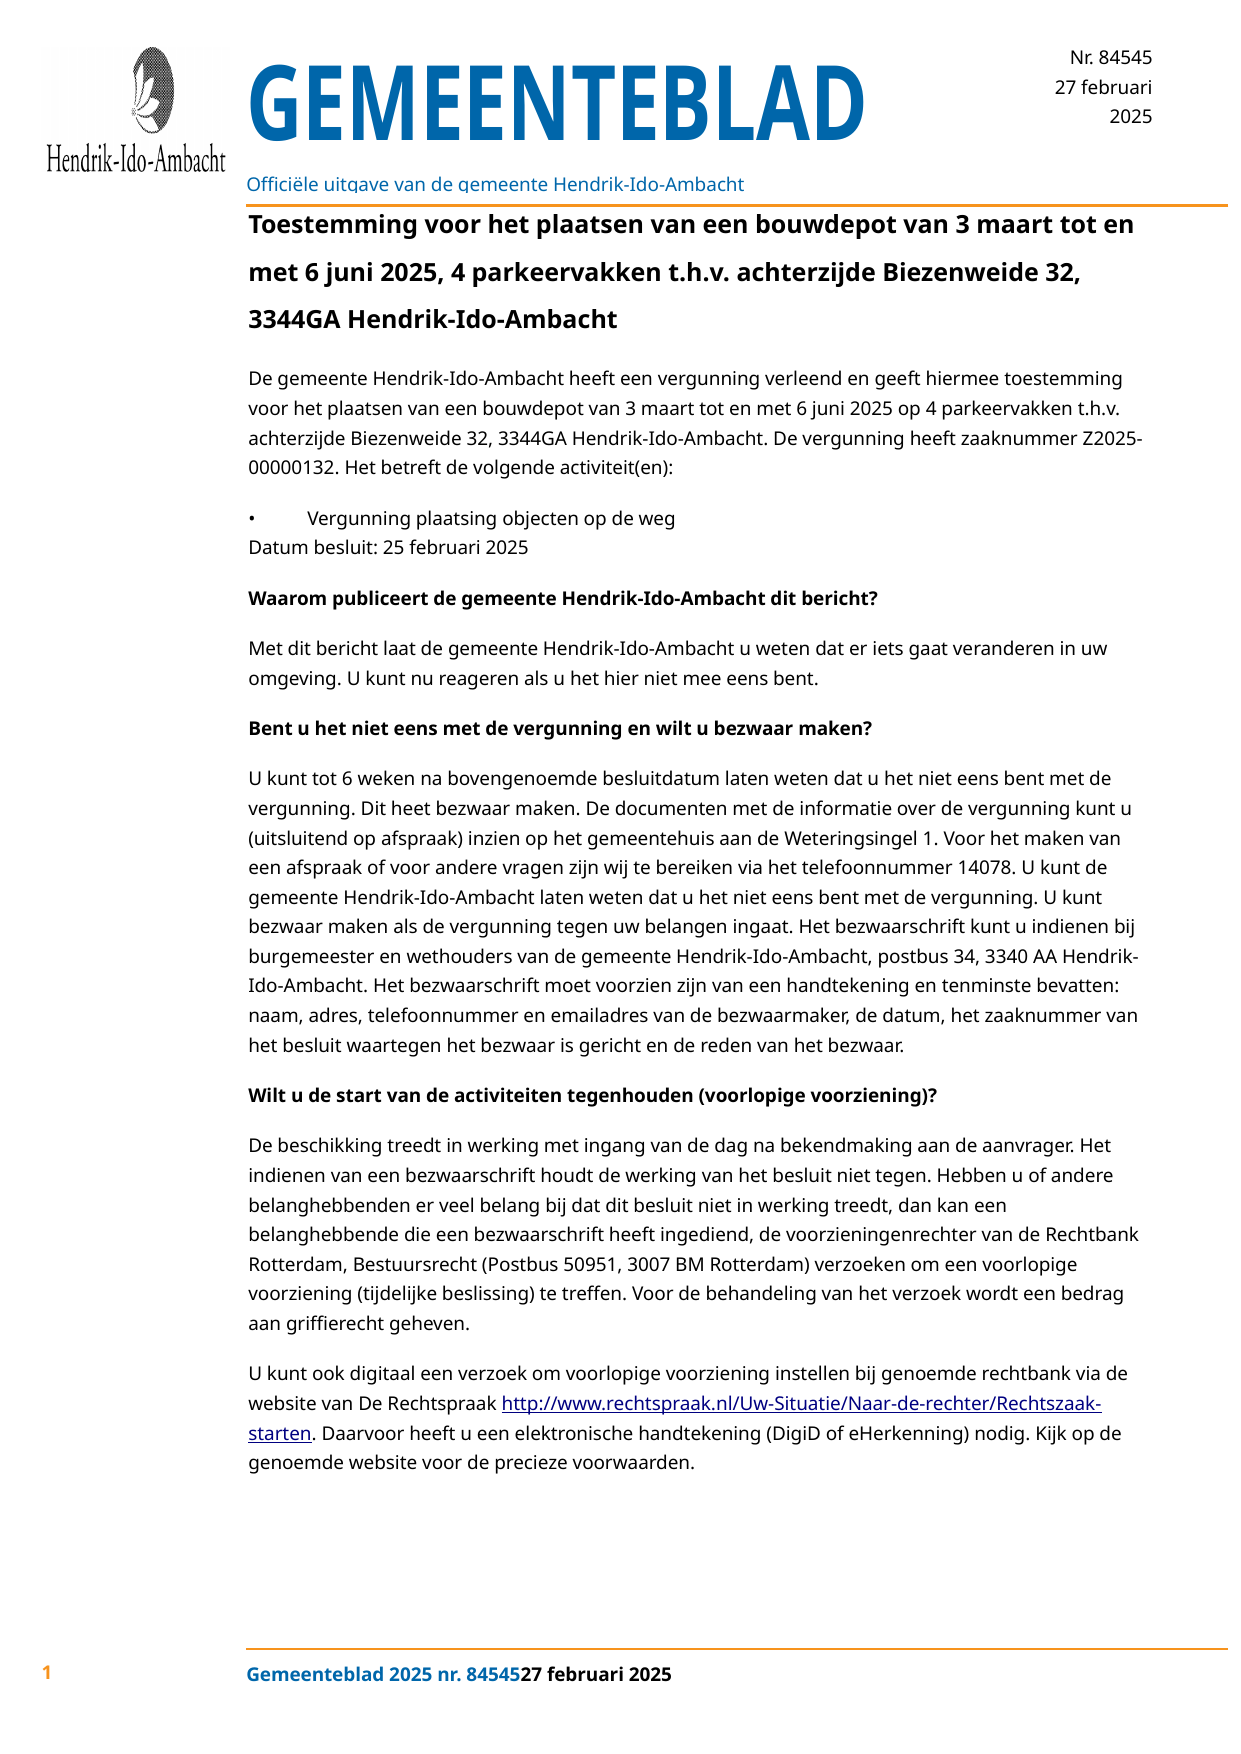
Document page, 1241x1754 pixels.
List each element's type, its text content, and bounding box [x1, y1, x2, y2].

text Datum besluit: 25 februari 2025 [248, 534, 1152, 560]
text De gemeente Hendrik-Ido-Ambacht heeft een vergunning verleend en geeft hiermee toestemming voor het plaatsen van een bouwdepot van 3 maart tot en met 6 juni 2025 op 4 parkeervakken t.h.v. achterzijde Biezenweide 32, 3344GA Hendrik-Ido-Ambacht. De vergunning heeft zaaknummer Z2025-00000132. Het betreft de volgende activiteit(en): [248, 366, 1152, 480]
text U kunt tot 6 weken na bovengenoemde besluitdatum laten weten dat u het niet eens bent met de vergunning. Dit heet bezwaar maken. De documenten met de informatie over de vergunning kunt u (uitsluitend op afspraak) inzien op het gemeentehuis aan de Weteringsingel 1. Voor het maken van een afspraak of voor andere vragen zijn wij te bereiken via het telefoonnummer 14078. U kunt de gemeente Hendrik-Ido-Ambacht laten weten dat u het niet eens bent met de vergunning. U kunt bezwaar maken als de vergunning tegen uw belangen ingaat. Het bezwaarschrift kunt u indienen bij burgemeester en wethouders van de gemeente Hendrik-Ido-Ambacht, postbus 34, 3340 AA Hendrik-Ido-Ambacht. Het bezwaarschrift moet voorzien zijn van een handtekening en tenminste bevatten: naam, adres, telefoonnummer en emailadres van de bezwaarmaker, de datum, het zaaknummer van het besluit waartegen het bezwaar is gericht en de reden van het bezwaar. [248, 766, 1152, 1057]
text Met dit bericht laat de gemeente Hendrik-Ido-Ambacht u weten dat er iets gaat veranderen in uw omgeving. U kunt nu reageren als u het hier niet mee eens bent. [248, 635, 1152, 690]
text Bent u het niet eens met de vergunning en wilt u bezwaar maken? [248, 715, 1152, 741]
text Wilt u de start van de activiteiten tegenhouden (voorlopige voorziening)? [248, 1082, 1152, 1108]
text U kunt ook digitaal een verzoek om voorlopige voorziening instellen bij genoemde rechtbank via de website van De Rechtspraak http://www.rechtspraak.nl/Uw-Situatie/Naar-de-rechter/Rechtszaak-starten. Daarvoor heeft u een elektronische handtekening (DigiD of eHerkenning) nodig. Kijk op de genoemde website voor de precieze voorwaarden. [248, 1361, 1152, 1475]
list Vergunning plaatsing objecten op de weg [248, 505, 1152, 530]
text De beschikking treedt in werking met ingang van de dag na bekendmaking aan de aanvrager. Het indienen van een bezwaarschrift houdt de werking van het besluit niet tegen. Hebben u of andere belanghebbenden er veel belang bij dat dit besluit niet in werking treedt, dan kan een belanghebbende die een bezwaarschrift heeft ingediend, de voorzieningenrechter van de Rechtbank Rotterdam, Bestuursrecht (Postbus 50951, 3007 BM Rotterdam) verzoeken om een voorlopige voorziening (tijdelijke beslissing) te treffen. Voor de behandeling van het verzoek wordt een bedrag aan griffierecht geheven. [248, 1133, 1152, 1336]
text Toestemming voor het plaatsen van een bouwdepot van 3 maart tot en met 6 juni 2025, 4 parkeervakken t.h.v. achterzijde Biezenweide 32, 3344GA Hendrik-Ido-Ambacht [248, 207, 1152, 336]
picture [41, 47, 231, 172]
text Waarom publiceert de gemeente Hendrik-Ido-Ambacht dit bericht? [248, 585, 1152, 610]
